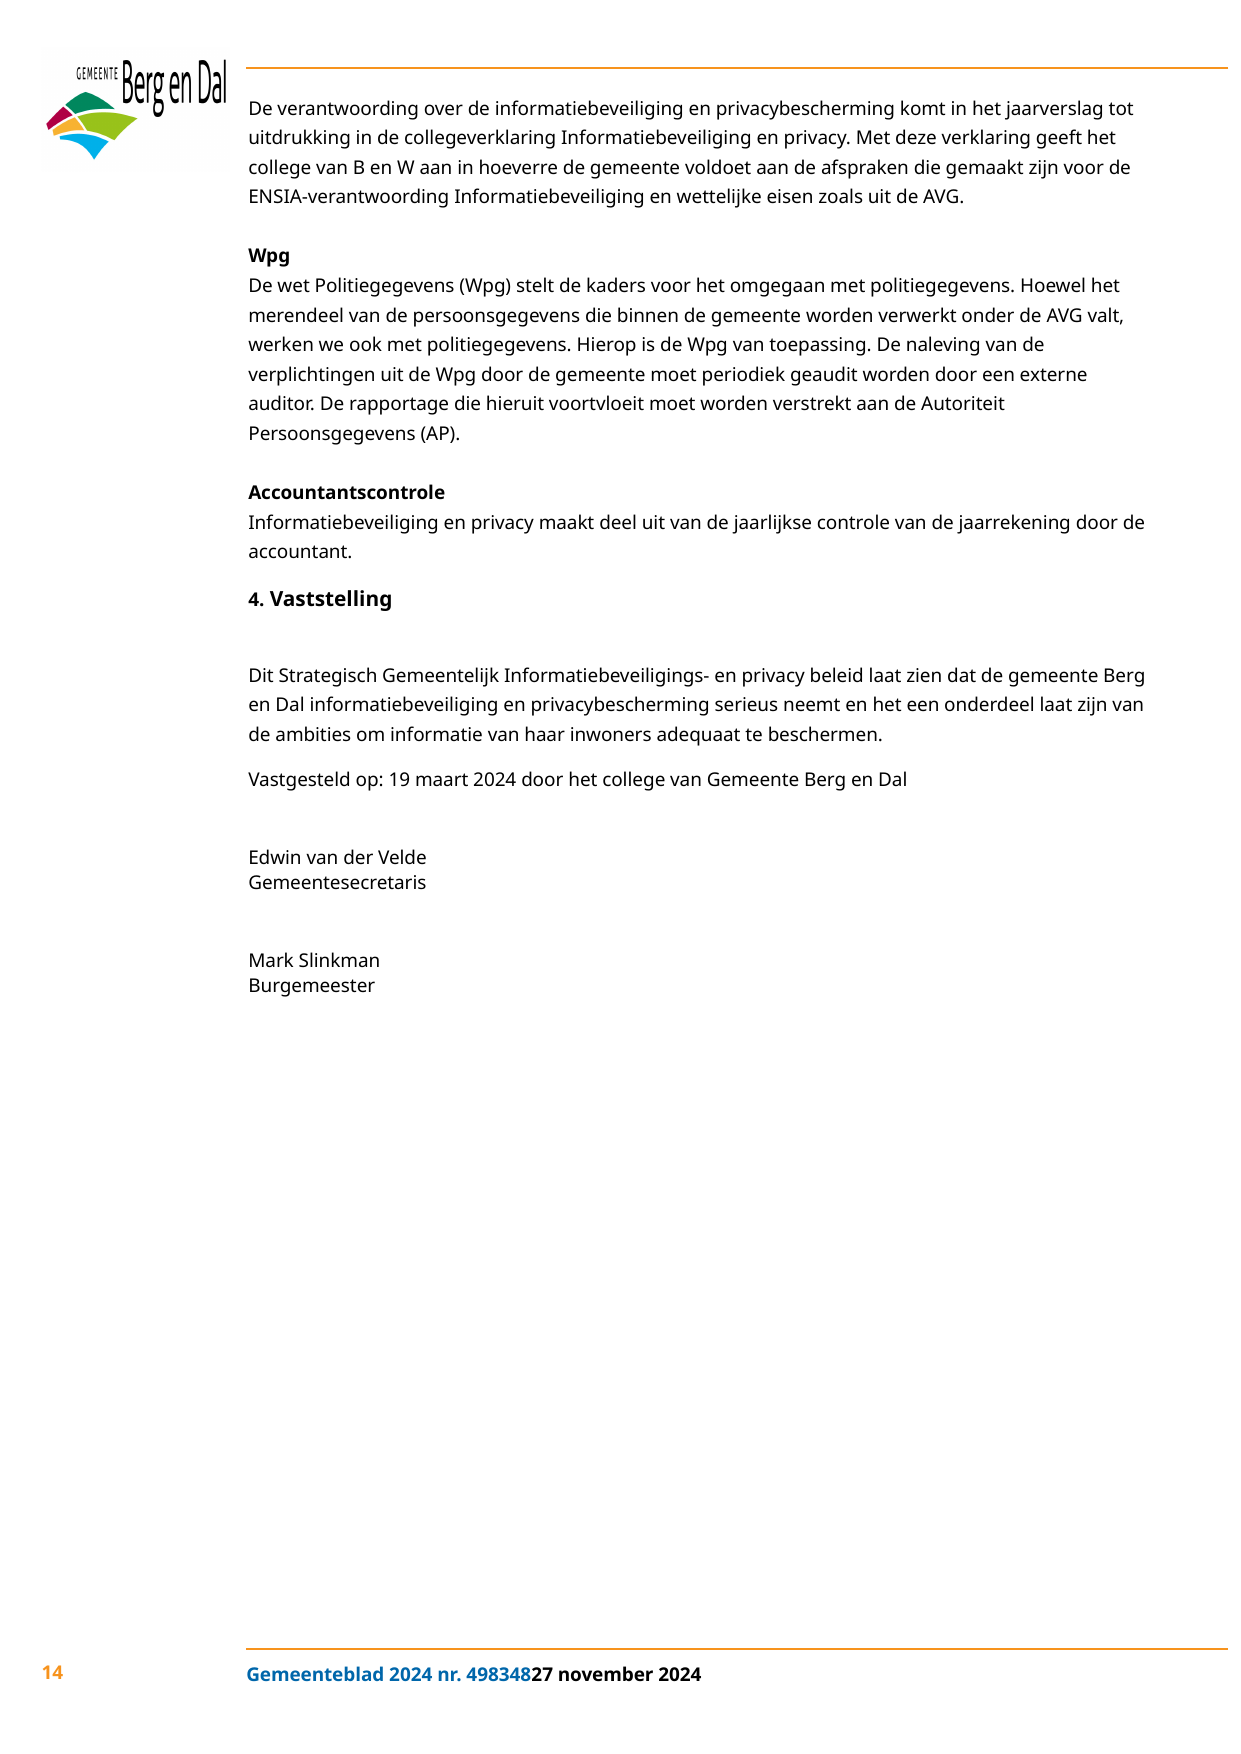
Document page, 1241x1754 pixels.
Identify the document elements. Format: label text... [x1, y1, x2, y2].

text Accountantscontrole [248, 479, 1152, 505]
text Mark Slinkman [248, 947, 1152, 972]
text Gemeentesecretaris [248, 869, 1152, 895]
text Burgemeester [248, 972, 1152, 998]
text Vastgesteld op: 19 maart 2024 door het college van Gemeente Berg en Dal [248, 767, 1152, 792]
text Edwin van der Velde [248, 844, 1152, 869]
text Wpg [248, 243, 1152, 268]
text De wet Politiegegevens (Wpg) stelt de kaders voor het omgegaan met politiegegevens. Hoewel het merendeel van de persoonsgegevens die binnen de gemeente worden verwerkt onder de AVG valt, werken we ook met politiegegevens. Hierop is de Wpg van toepassing. De naleving van de verplichtingen uit de Wpg door de gemeente moet periodiek geaudit worden door een externe auditor. De rapportage die hieruit voortvloeit moet worden verstrekt aan de Autoriteit Persoonsgegevens (AP). [248, 272, 1152, 446]
text Dit Strategisch Gemeentelijk Informatiebeveiligings- en privacy beleid laat zien dat de gemeente Berg en Dal informatiebeveiliging en privacybescherming serieus neemt en het een onderdeel laat zijn van de ambities om informatie van haar inwoners adequaat te beschermen. [248, 662, 1152, 747]
text De verantwoording over de informatiebeveiliging en privacybescherming komt in het jaarverslag tot uitdrukking in de collegeverklaring Informatiebeveiliging en privacy. Met deze verklaring geeft het college van B en W aan in hoeverre de gemeente voldoet aan de afspraken die gemaakt zijn voor de ENSIA-verantwoording Informatiebeveiliging en wettelijke eisen zoals uit de AVG. [248, 95, 1152, 209]
text 4. Vaststelling [248, 584, 1152, 613]
text Informatiebeveiliging en privacy maakt deel uit van de jaarlijkse controle van de jaarrekening door de accountant. [248, 509, 1152, 564]
picture [41, 47, 231, 172]
